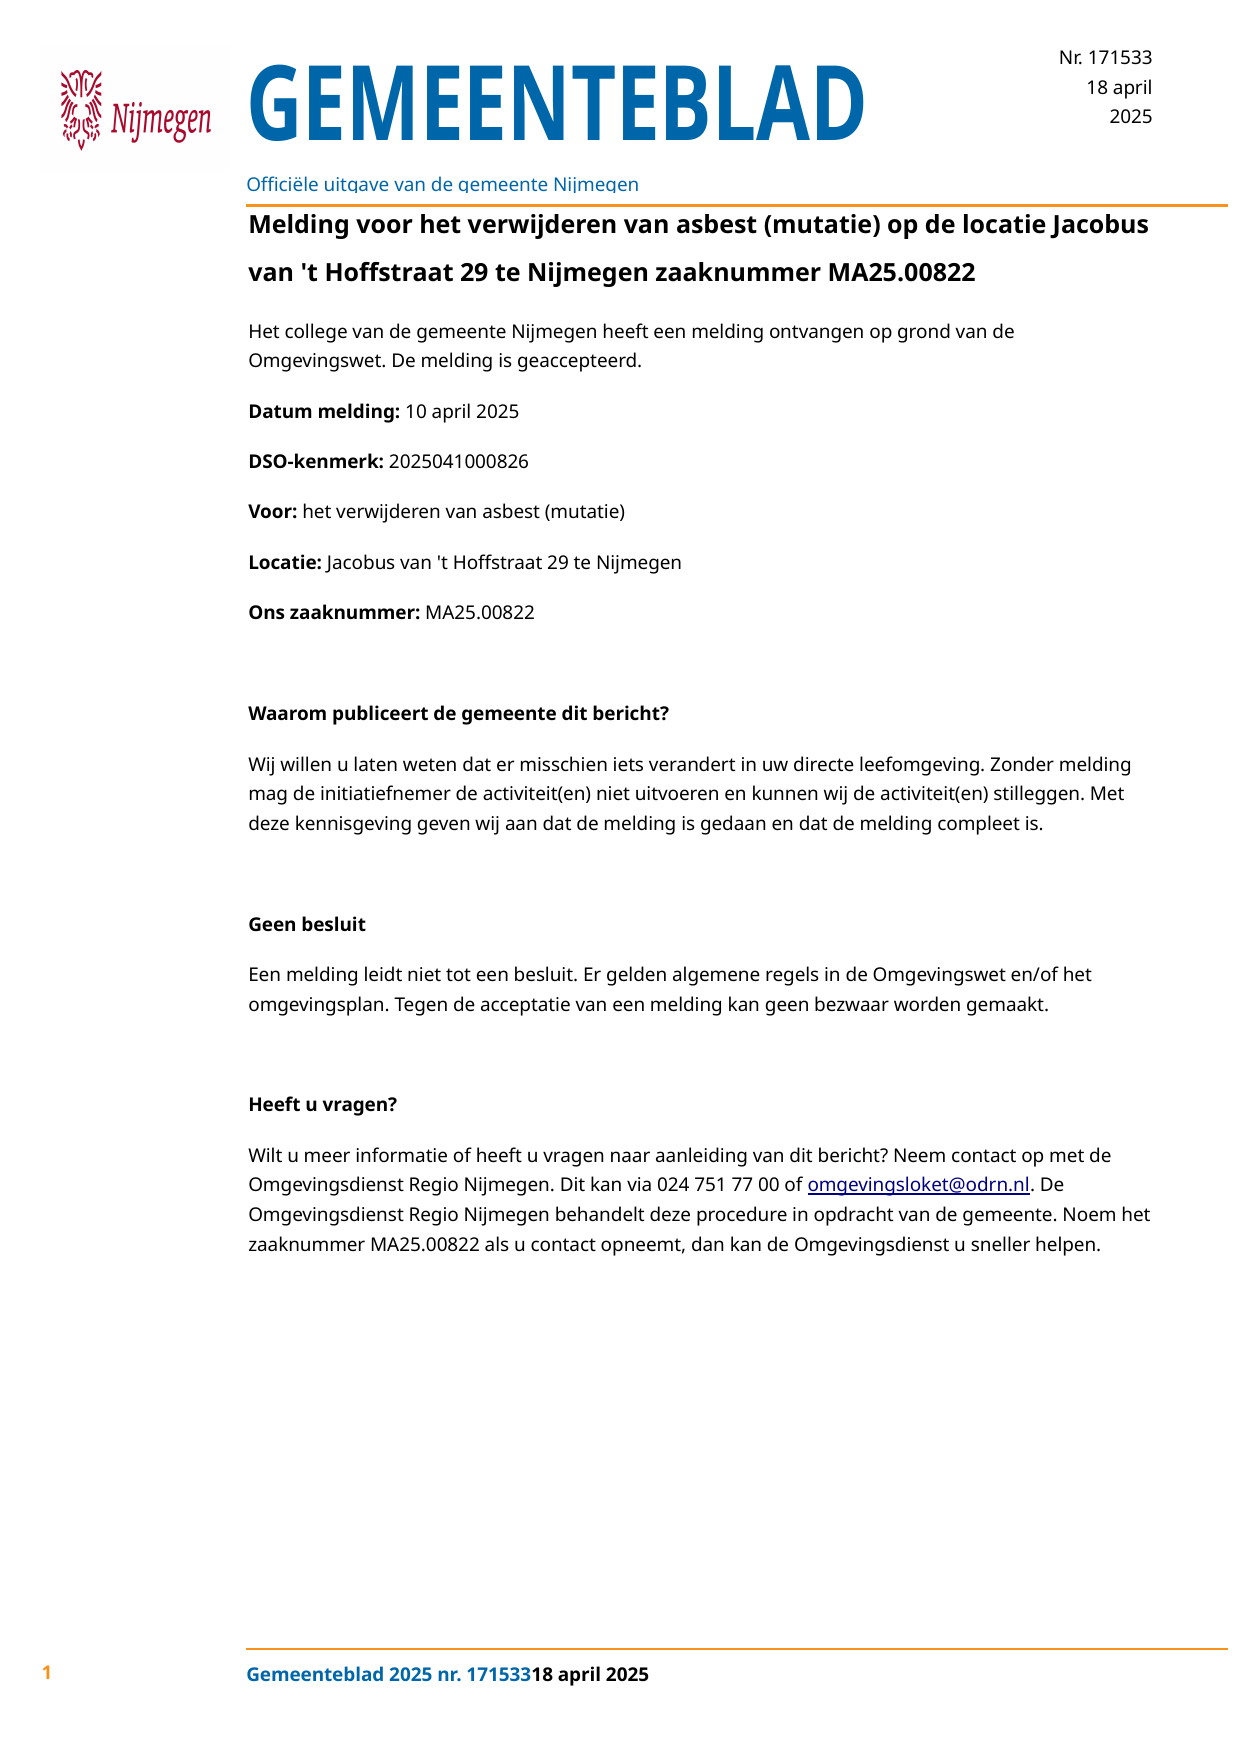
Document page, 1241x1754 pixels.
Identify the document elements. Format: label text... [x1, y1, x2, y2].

picture [41, 47, 231, 172]
text Wij willen u laten weten dat er misschien iets verandert in uw directe leefomgeving. Zonder melding mag de initiatiefnemer de activiteit(en) niet uitvoeren en kunnen wij de activiteit(en) stilleggen. Met deze kennisgeving geven wij aan dat de melding is gedaan en dat de melding compleet is. [248, 751, 1152, 836]
text Wilt u meer informatie of heeft u vragen naar aanleiding van dit bericht? Neem contact op met de Omgevingsdienst Regio Nijmegen. Dit kan via 024 751 77 00 of omgevingsloket@odrn.nl. De Omgevingsdienst Regio Nijmegen behandelt deze procedure in opdracht van de gemeente. Noem het zaaknummer MA25.00822 als u contact opneemt, dan kan de Omgevingsdienst u sneller helpen. [248, 1142, 1152, 1257]
text Waarom publiceert de gemeente dit bericht? [248, 700, 1152, 726]
text Heeft u vragen? [248, 1092, 1152, 1117]
text Ons zaaknummer: MA25.00822 [248, 599, 1152, 625]
text Melding voor het verwijderen van asbest (mutatie) op de locatie Jacobus van 't Hoffstraat 29 te Nijmegen zaaknummer MA25.00822 [248, 207, 1152, 288]
text Datum melding: 10 april 2025 [248, 398, 1152, 424]
text Geen besluit [248, 911, 1152, 937]
text Het college van de gemeente Nijmegen heeft een melding ontvangen op grond van de Omgevingswet. De melding is geaccepteerd. [248, 318, 1152, 373]
text Locatie: Jacobus van 't Hoffstraat 29 te Nijmegen [248, 549, 1152, 575]
text DSO-kenmerk: 2025041000826 [248, 448, 1152, 474]
text Voor: het verwijderen van asbest (mutatie) [248, 499, 1152, 524]
text Een melding leidt niet tot een besluit. Er gelden algemene regels in de Omgevingswet en/of het omgevingsplan. Tegen de acceptatie van een melding kan geen bezwaar worden gemaakt. [248, 961, 1152, 1017]
